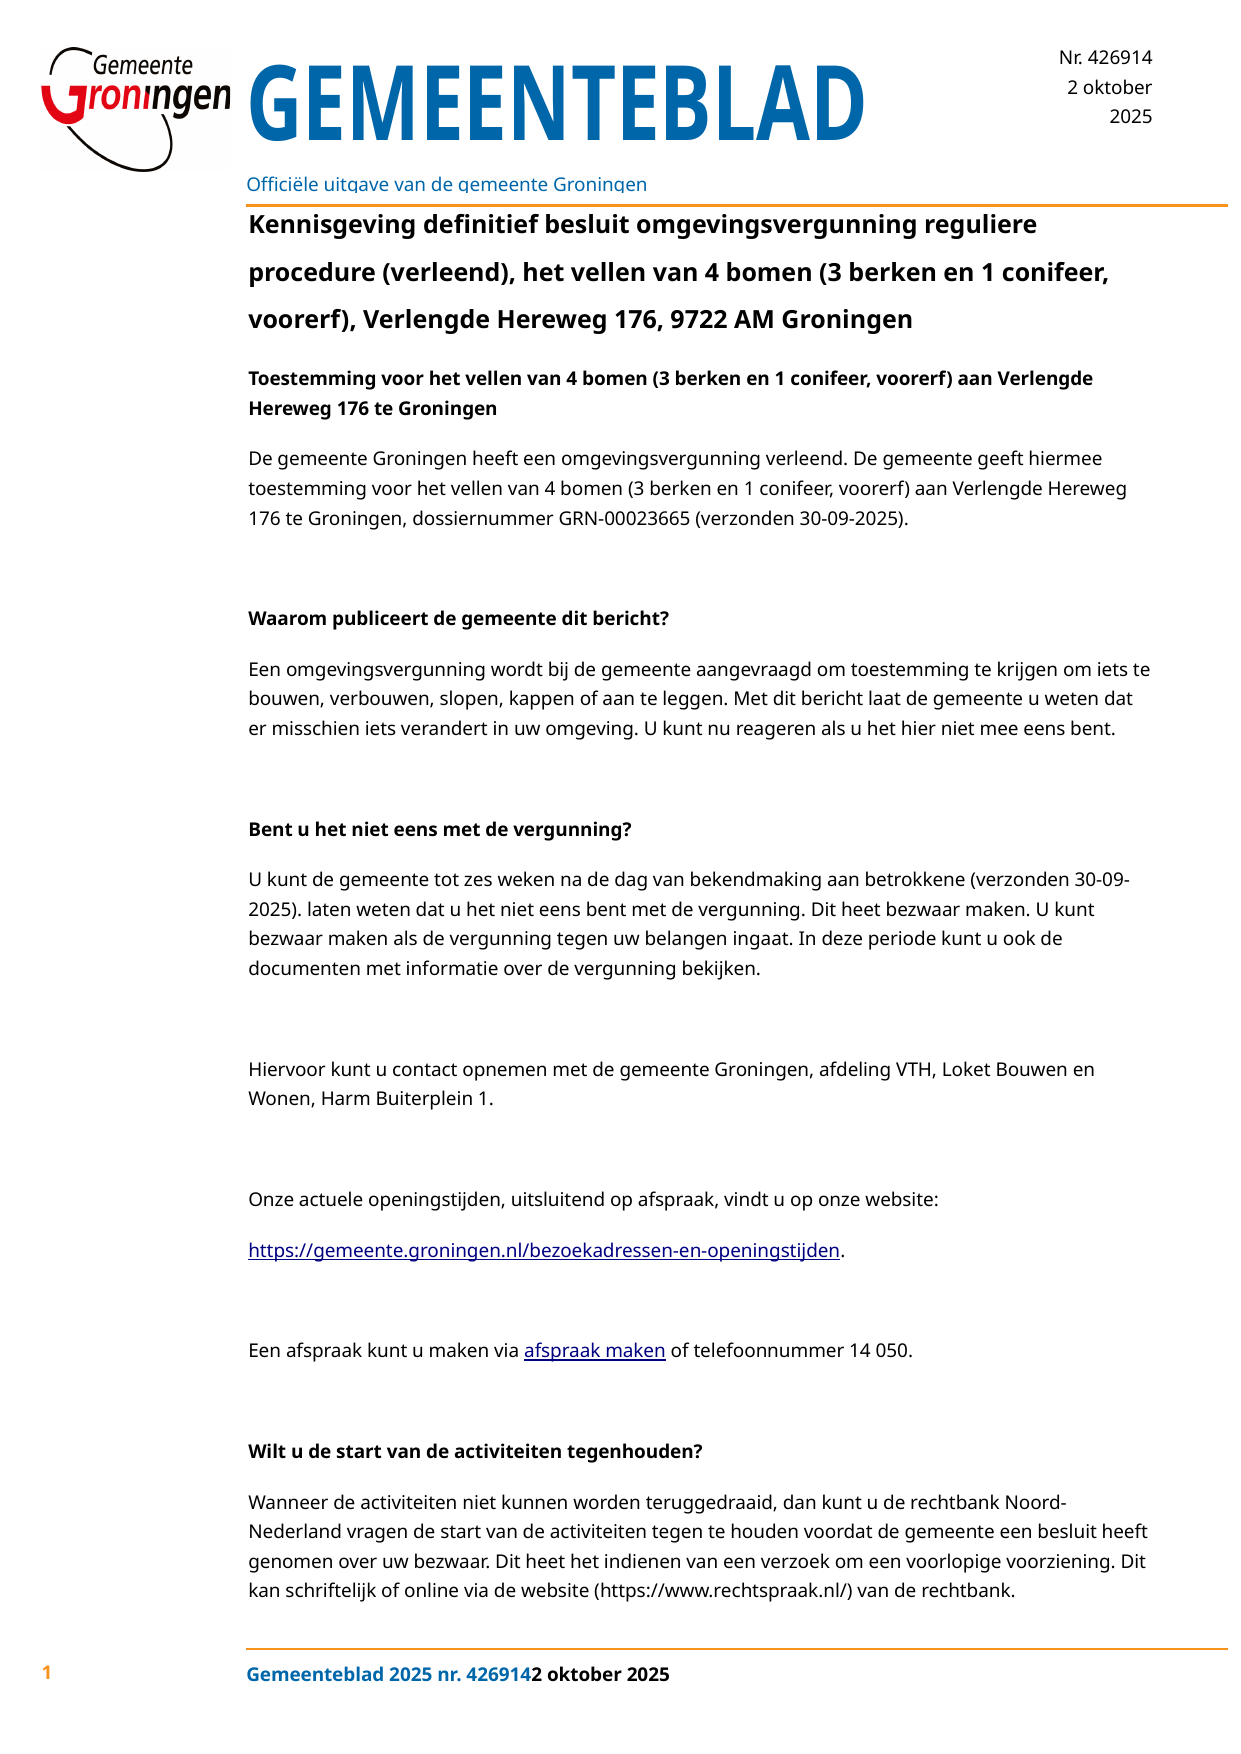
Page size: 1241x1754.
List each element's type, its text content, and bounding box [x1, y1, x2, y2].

text Wilt u de start van de activiteiten tegenhouden? [248, 1438, 1152, 1464]
text Een afspraak kunt u maken via afspraak maken of telefoonnummer 14 050. [248, 1338, 1152, 1363]
text Bent u het niet eens met de vergunning? [248, 816, 1152, 842]
text Wanneer de activiteiten niet kunnen worden teruggedraaid, dan kunt u de rechtbank Noord-Nederland vragen de start van de activiteiten tegen te houden voordat de gemeente een besluit heeft genomen over uw bezwaar. Dit heet het indienen van een verzoek om een voorlopige voorziening. Dit kan schriftelijk of online via de website (https://www.rechtspraak.nl/) van de rechtbank. [248, 1489, 1152, 1603]
text Onze actuele openingstijden, uitsluitend op afspraak, vindt u op onze website: [248, 1186, 1152, 1212]
text De gemeente Groningen heeft een omgevingsvergunning verleend. De gemeente geeft hiermee toestemming voor het vellen van 4 bomen (3 berken en 1 conifeer, voorerf) aan Verlengde Hereweg 176 te Groningen, dossiernummer GRN-00023665 (verzonden 30-09-2025). [248, 446, 1152, 530]
picture [41, 47, 231, 172]
text https://gemeente.groningen.nl/bezoekadressen-en-openingstijden. [248, 1237, 1152, 1262]
text U kunt de gemeente tot zes weken na de dag van bekendmaking aan betrokkene (verzonden 30-09-2025). laten weten dat u het niet eens bent met de vergunning. Dit heet bezwaar maken. U kunt bezwaar maken als de vergunning tegen uw belangen ingaat. In deze periode kunt u ook de documenten met informatie over de vergunning bekijken. [248, 866, 1152, 981]
text Kennisgeving definitief besluit omgevingsvergunning reguliere procedure (verleend), het vellen van 4 bomen (3 berken en 1 conifeer, voorerf), Verlengde Hereweg 176, 9722 AM Groningen [248, 207, 1152, 336]
text Waarom publiceert de gemeente dit bericht? [248, 606, 1152, 631]
text Een omgevingsvergunning wordt bij de gemeente aangevraagd om toestemming te krijgen om iets te bouwen, verbouwen, slopen, kappen of aan te leggen. Met dit bericht laat de gemeente u weten dat er misschien iets verandert in uw omgeving. U kunt nu reageren als u het hier niet mee eens bent. [248, 656, 1152, 741]
text Hiervoor kunt u contact opnemen met de gemeente Groningen, afdeling VTH, Loket Bouwen en Wonen, Harm Buiterplein 1. [248, 1056, 1152, 1111]
text Toestemming voor het vellen van 4 bomen (3 berken en 1 conifeer, voorerf) aan Verlengde Hereweg 176 te Groningen [248, 366, 1152, 421]
